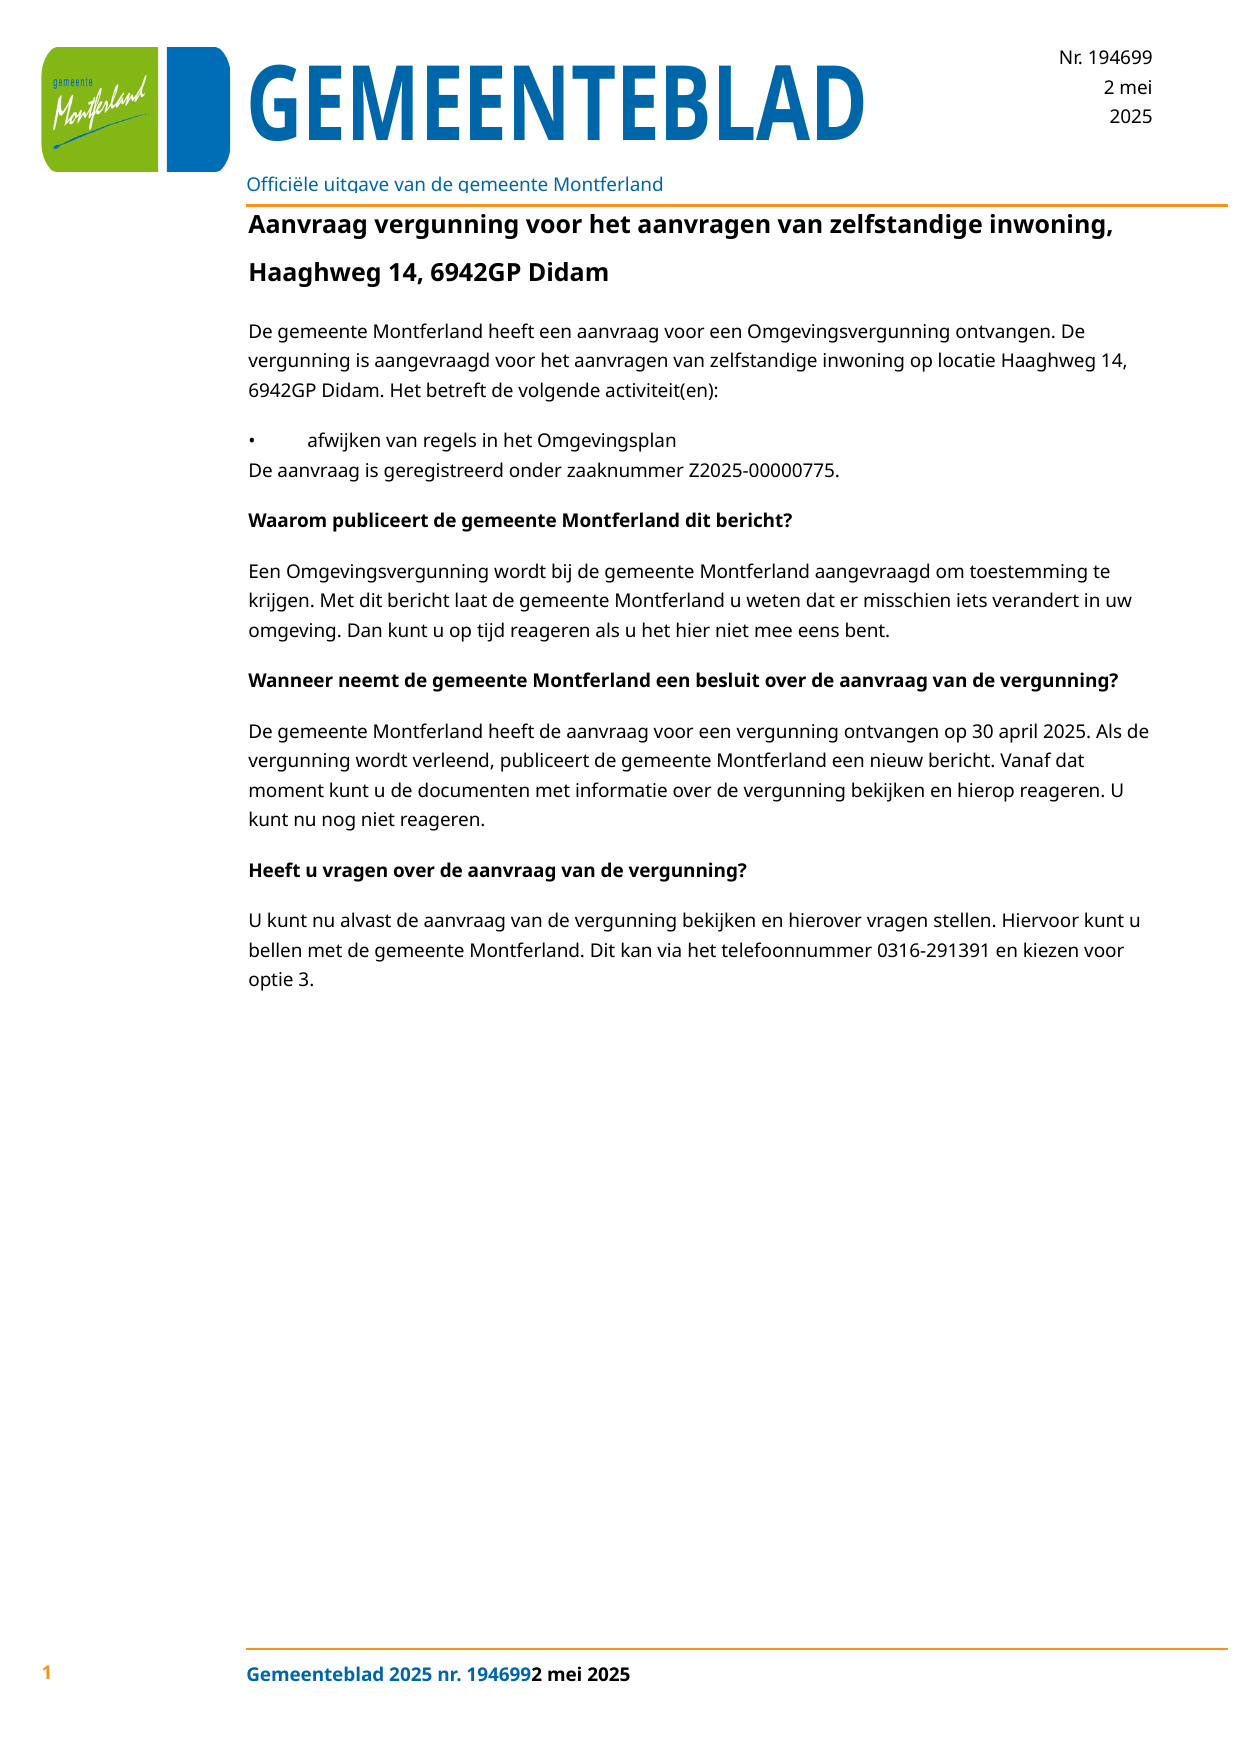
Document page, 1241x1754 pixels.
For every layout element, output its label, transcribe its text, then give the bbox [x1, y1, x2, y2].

text Een Omgevingsvergunning wordt bij de gemeente Montferland aangevraagd om toestemming te krijgen. Met dit bericht laat de gemeente Montferland u weten dat er misschien iets verandert in uw omgeving. Dan kunt u op tijd reageren als u het hier niet mee eens bent. [248, 558, 1152, 643]
text De gemeente Montferland heeft de aanvraag voor een vergunning ontvangen op 30 april 2025. Als de vergunning wordt verleend, publiceert de gemeente Montferland een nieuw bericht. Vanaf dat moment kunt u de documenten met informatie over de vergunning bekijken en hierop reageren. U kunt nu nog niet reageren. [248, 718, 1152, 832]
picture [41, 47, 231, 172]
text De aanvraag is geregistreerd onder zaaknummer Z2025-00000775. [248, 457, 1152, 483]
text Aanvraag vergunning voor het aanvragen van zelfstandige inwoning, Haaghweg 14, 6942GP Didam [248, 207, 1152, 288]
text U kunt nu alvast de aanvraag van de vergunning bekijken en hierover vragen stellen. Hiervoor kunt u bellen met de gemeente Montferland. Dit kan via het telefoonnummer 0316-291391 en kiezen voor optie 3. [248, 907, 1152, 992]
text Heeft u vragen over de aanvraag van de vergunning? [248, 857, 1152, 883]
text Wanneer neemt de gemeente Montferland een besluit over de aanvraag van de vergunning? [248, 667, 1152, 693]
list afwijken van regels in het Omgevingsplan [248, 427, 1152, 453]
text Waarom publiceert de gemeente Montferland dit bericht? [248, 507, 1152, 533]
text De gemeente Montferland heeft een aanvraag voor een Omgevingsvergunning ontvangen. De vergunning is aangevraagd voor het aanvragen van zelfstandige inwoning op locatie Haaghweg 14, 6942GP Didam. Het betreft de volgende activiteit(en): [248, 318, 1152, 403]
